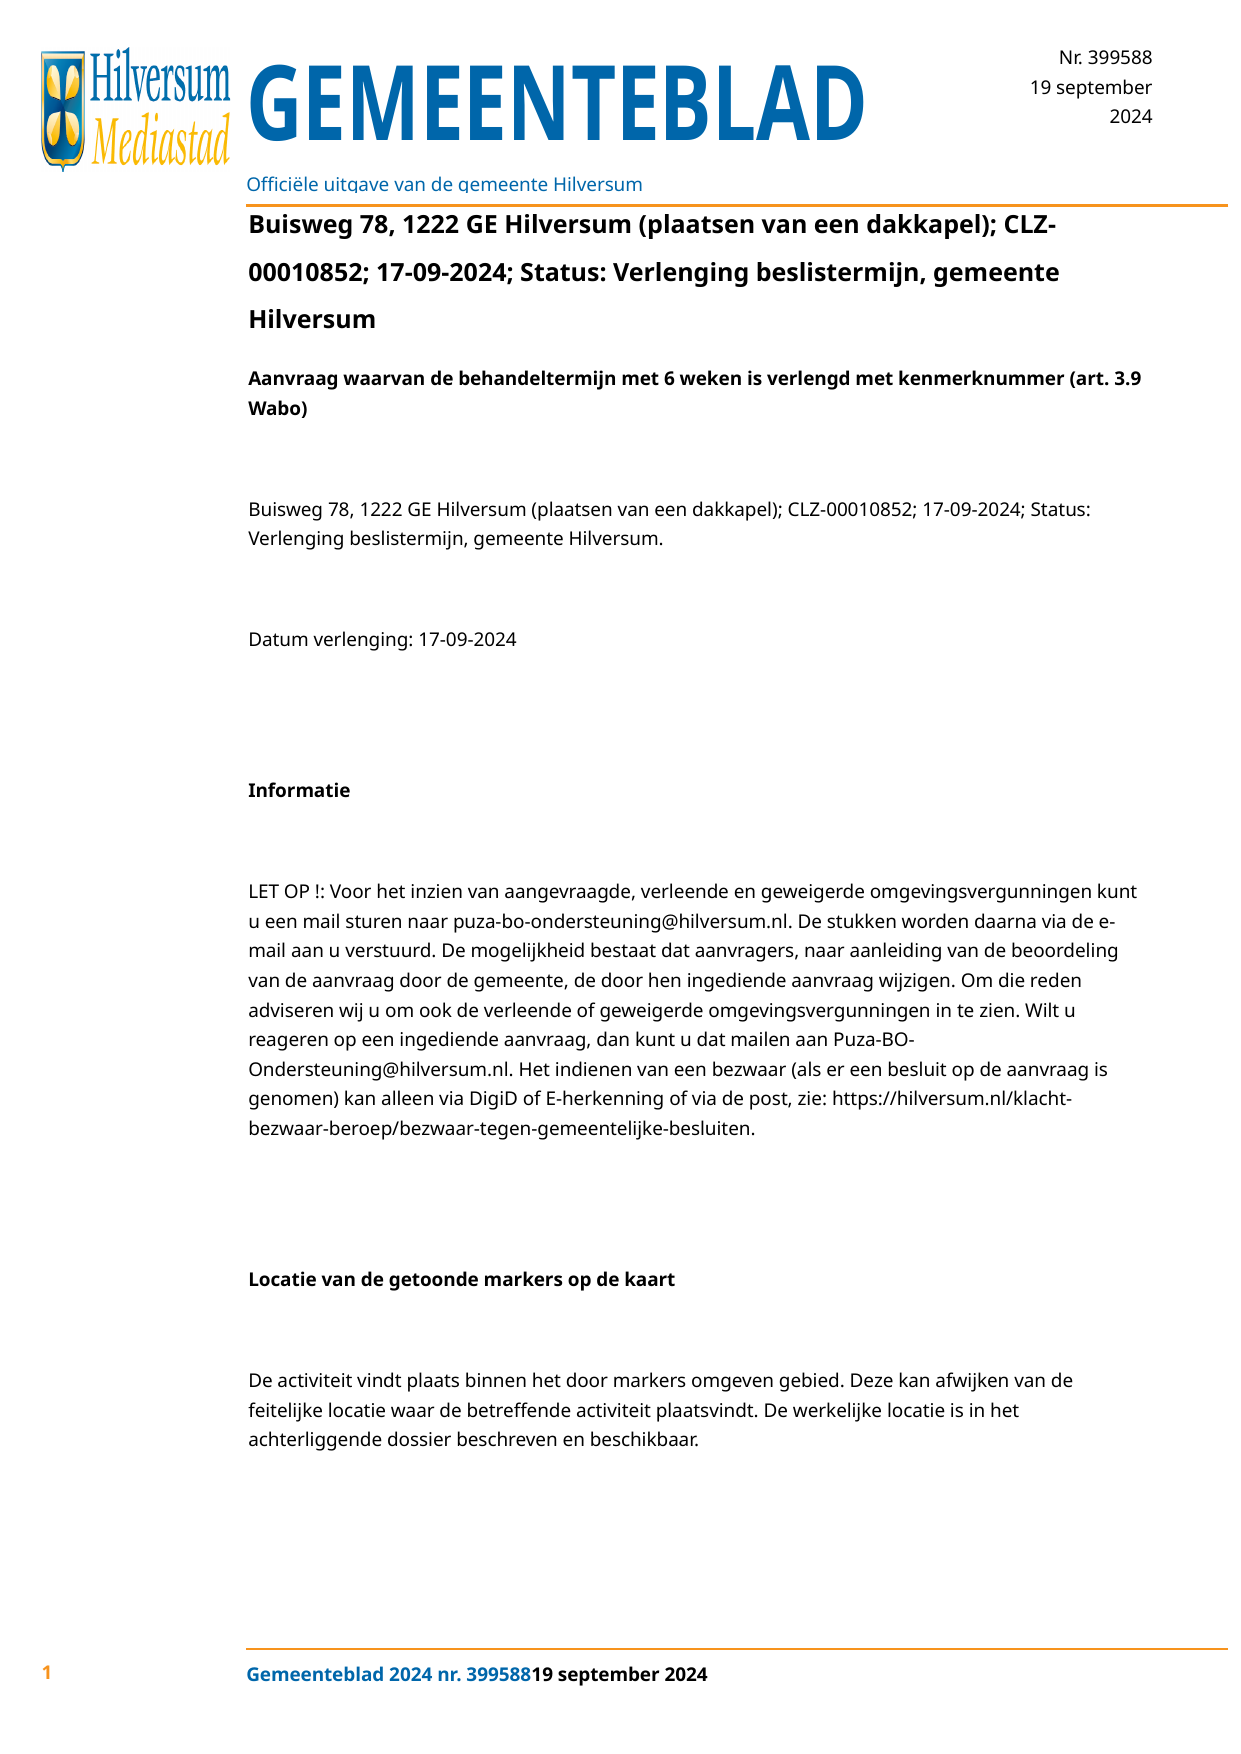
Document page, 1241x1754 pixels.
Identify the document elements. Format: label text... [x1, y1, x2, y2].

text Buisweg 78, 1222 GE Hilversum (plaatsen van een dakkapel); CLZ-00010852; 17-09-2024; Status: Verlenging beslistermijn, gemeente Hilversum [248, 207, 1152, 336]
text De activiteit vindt plaats binnen het door markers omgeven gebied. Deze kan afwijken van de feitelijke locatie waar de betreffende activiteit plaatsvindt. De werkelijke locatie is in het achterliggende dossier beschreven en beschikbaar. [248, 1367, 1152, 1452]
text Informatie [248, 778, 1152, 803]
picture [41, 47, 231, 172]
text Datum verlenging: 17-09-2024 [248, 626, 1152, 652]
text Locatie van de getoonde markers op de kaart [248, 1266, 1152, 1292]
text Aanvraag waarvan de behandeltermijn met 6 weken is verlengd met kenmerknummer (art. 3.9 Wabo) [248, 366, 1152, 421]
text LET OP !: Voor het inzien van aangevraagde, verleende en geweigerde omgevingsvergunningen kunt u een mail sturen naar puza-bo-ondersteuning@hilversum.nl. De stukken worden daarna via de e-mail aan u verstuurd. De mogelijkheid bestaat dat aanvragers, naar aanleiding van de beoordeling van de aanvraag door de gemeente, de door hen ingediende aanvraag wijzigen. Om die reden adviseren wij u om ook de verleende of geweigerde omgevingsvergunningen in te zien. Wilt u reageren op een ingediende aanvraag, dan kunt u dat mailen aan Puza-BO-Ondersteuning@hilversum.nl. Het indienen van een bezwaar (als er een besluit op de aanvraag is genomen) kan alleen via DigiD of E-herkenning of via de post, zie: https://hilversum.nl/klacht-bezwaar-beroep/bezwaar-tegen-gemeentelijke-besluiten. [248, 878, 1152, 1141]
text Buisweg 78, 1222 GE Hilversum (plaatsen van een dakkapel); CLZ-00010852; 17-09-2024; Status: Verlenging beslistermijn, gemeente Hilversum. [248, 496, 1152, 551]
